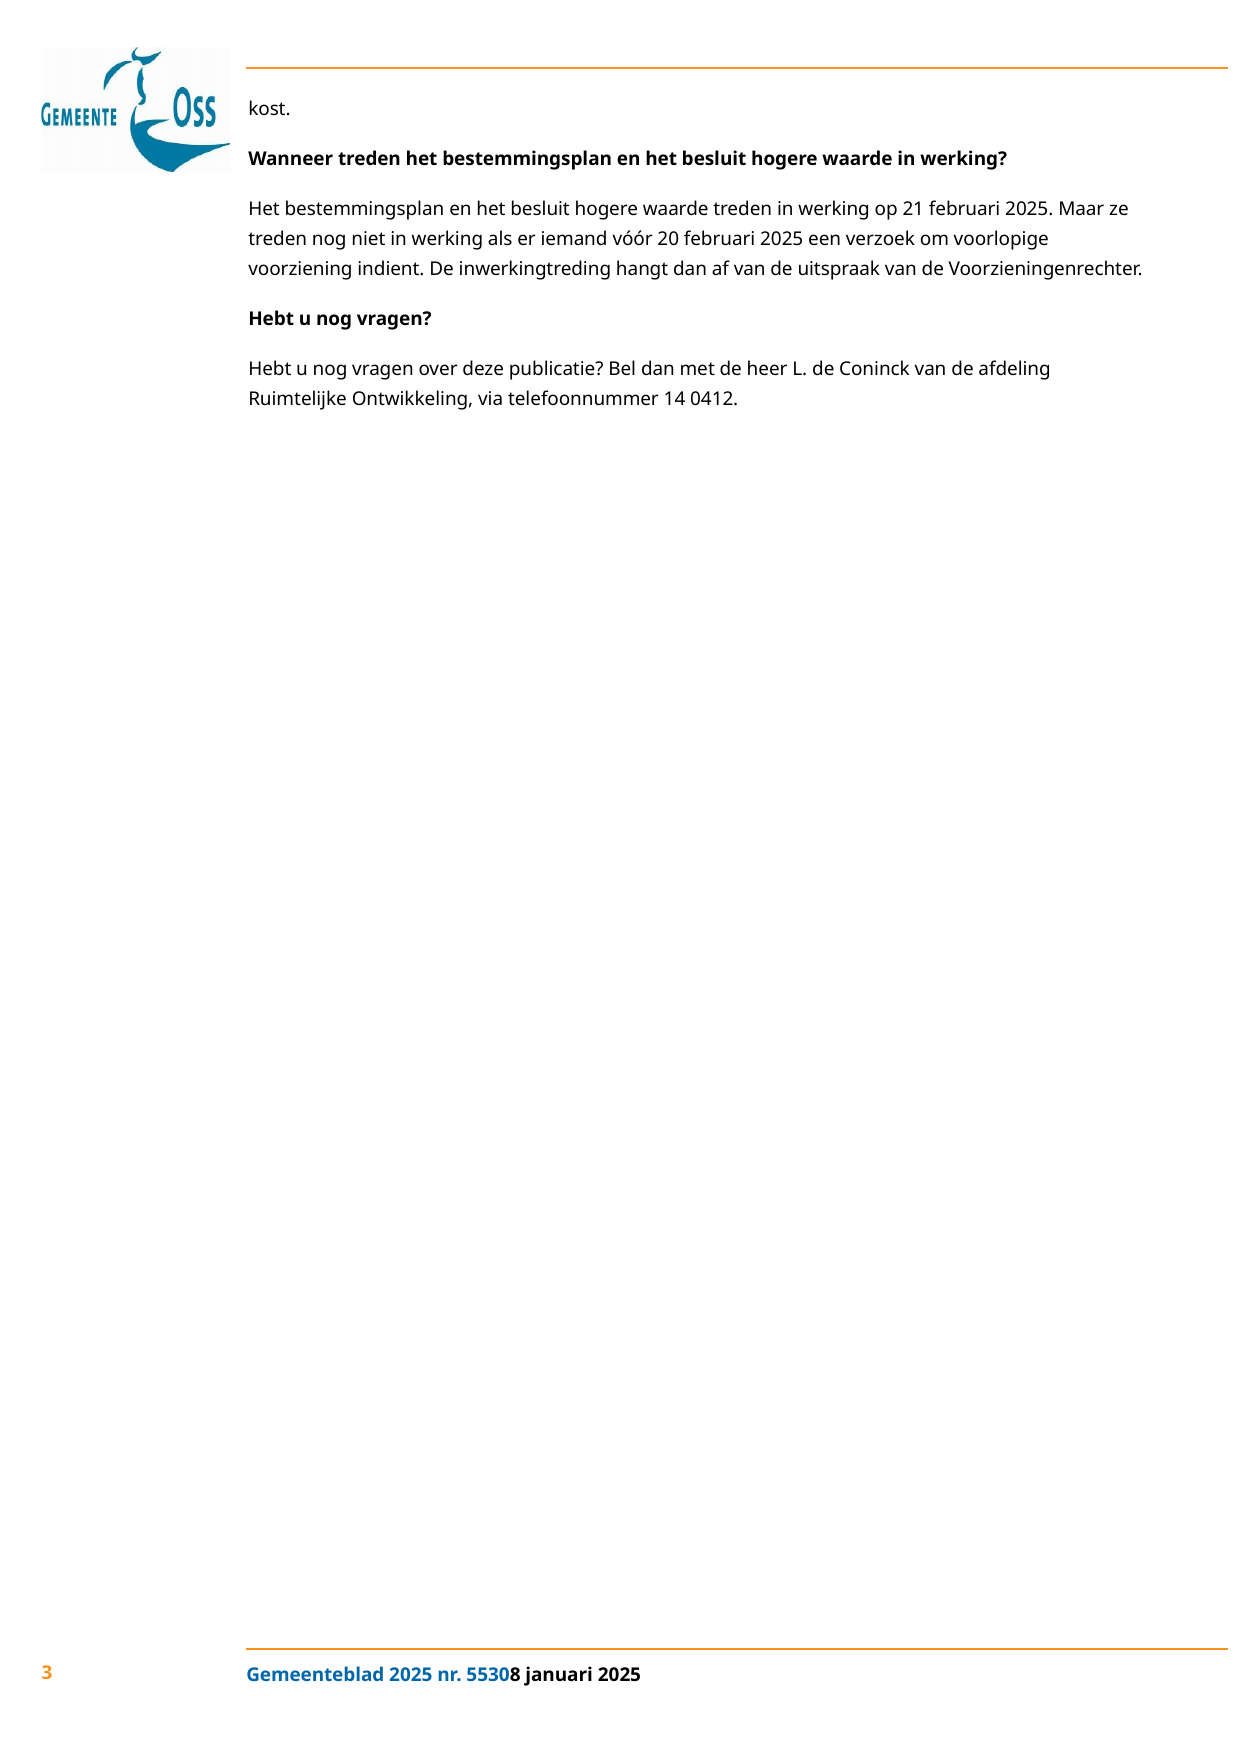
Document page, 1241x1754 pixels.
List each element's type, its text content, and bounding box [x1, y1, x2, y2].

text Hebt u nog vragen? [248, 305, 1152, 331]
text Hebt u nog vragen over deze publicatie? Bel dan met de heer L. de Coninck van de afdeling Ruimtelijke Ontwikkeling, via telefoonnummer 14 0412. [248, 356, 1152, 411]
picture [41, 47, 231, 172]
text Wanneer treden het bestemmingsplan en het besluit hogere waarde in werking? [248, 145, 1152, 171]
text Het bestemmingsplan en het besluit hogere waarde treden in werking op 21 februari 2025. Maar ze treden nog niet in werking als er iemand vóór 20 februari 2025 een verzoek om voorlopige voorziening indient. De inwerkingtreding hangt dan af van de uitspraak van de Voorzieningenrechter. [248, 196, 1152, 281]
text kost. [248, 95, 1152, 121]
